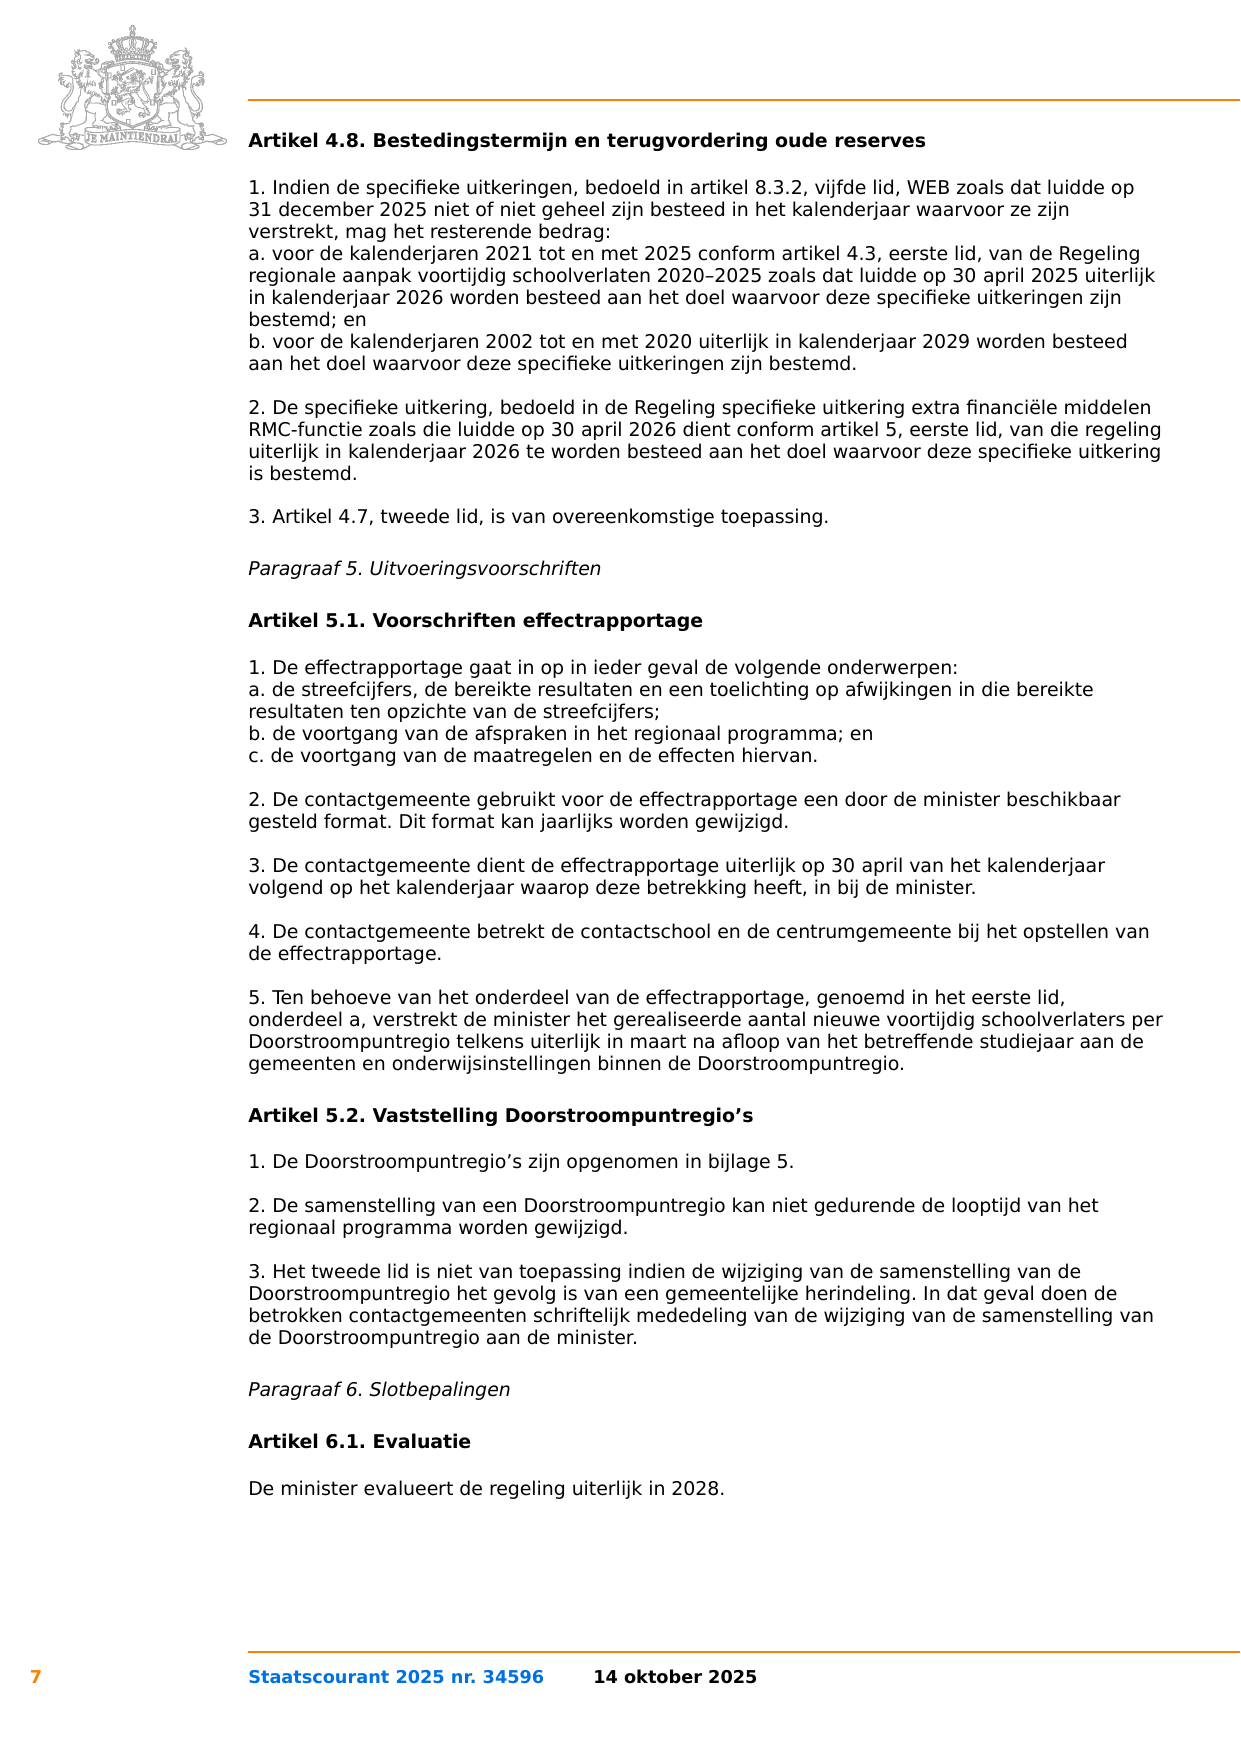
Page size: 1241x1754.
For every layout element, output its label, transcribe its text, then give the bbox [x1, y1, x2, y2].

text 1. De effectrapportage gaat in op in ieder geval de volgende onderwerpen: [248, 657, 1163, 679]
text 2. De samenstelling van een Doorstroompuntregio kan niet gedurende de looptijd van het regionaal programma worden gewijzigd. [248, 1195, 1163, 1239]
text 1. Indien de specifieke uitkeringen, bedoeld in artikel 8.3.2, vijfde lid, WEB zoals dat luidde op 31 december 2025 niet of niet geheel zijn besteed in het kalenderjaar waarvoor ze zijn verstrekt, mag het resterende bedrag: [248, 177, 1163, 243]
text 4. De contactgemeente betrekt de contactschool en de centrumgemeente bij het opstellen van de effectrapportage. [248, 921, 1163, 965]
subtitle Artikel 4.8. Bestedingstermijn en terugvordering oude reserves [248, 130, 1163, 152]
subtitle Artikel 5.1. Voorschriften effectrapportage [248, 610, 1163, 632]
text 3. De contactgemeente dient de effectrapportage uiterlijk op 30 april van het kalenderjaar volgend op het kalenderjaar waarop deze betrekking heeft, in bij de minister. [248, 855, 1163, 899]
picture [38, 25, 227, 150]
text b. voor de kalenderjaren 2002 tot en met 2020 uiterlijk in kalenderjaar 2029 worden besteed aan het doel waarvoor deze specifieke uitkeringen zijn bestemd. [248, 331, 1163, 375]
text c. de voortgang van de maatregelen en de effecten hiervan. [248, 745, 1163, 767]
subtitle Artikel 5.2. Vaststelling Doorstroompuntregio’s [248, 1104, 1163, 1126]
text 1. De Doorstroompuntregio’s zijn opgenomen in bijlage 5. [248, 1151, 1163, 1173]
text a. voor de kalenderjaren 2021 tot en met 2025 conform artikel 4.3, eerste lid, van de Regeling regionale aanpak voortijdig schoolverlaten 2020–2025 zoals dat luidde op 30 april 2025 uiterlijk in kalenderjaar 2026 worden besteed aan het doel waarvoor deze specifieke uitkeringen zijn bestemd; en [248, 243, 1163, 331]
text 5. Ten behoeve van het onderdeel van de effectrapportage, genoemd in het eerste lid, onderdeel a, verstrekt de minister het gerealiseerde aantal nieuwe voortijdig schoolverlaters per Doorstroompuntregio telkens uiterlijk in maart na afloop van het betreffende studiejaar aan de gemeenten en onderwijsinstellingen binnen de Doorstroompuntregio. [248, 987, 1163, 1074]
text a. de streefcijfers, de bereikte resultaten en een toelichting op afwijkingen in die bereikte resultaten ten opzichte van de streefcijfers; [248, 679, 1163, 723]
text 3. Artikel 4.7, tweede lid, is van overeenkomstige toepassing. [248, 506, 1163, 528]
text 2. De contactgemeente gebruikt voor de effectrapportage een door de minister beschikbaar gesteld format. Dit format kan jaarlijks worden gewijzigd. [248, 789, 1163, 833]
text 2. De specifieke uitkering, bedoeld in de Regeling specifieke uitkering extra financiële middelen RMC-functie zoals die luidde op 30 april 2026 dient conform artikel 5, eerste lid, van die regeling uiterlijk in kalenderjaar 2026 te worden besteed aan het doel waarvoor deze specifieke uitkering is bestemd. [248, 397, 1163, 484]
text 3. Het tweede lid is niet van toepassing indien de wijziging van de samenstelling van de Doorstroompuntregio het gevolg is van een gemeentelijke herindeling. In dat geval doen de betrokken contactgemeenten schriftelijk mededeling van de wijziging van de samenstelling van de Doorstroompuntregio aan de minister. [248, 1261, 1163, 1349]
text b. de voortgang van de afspraken in het regionaal programma; en [248, 723, 1163, 745]
subtitle Artikel 6.1. Evaluatie [248, 1431, 1163, 1453]
subtitle Paragraaf 5. Uitvoeringsvoorschriften [248, 558, 1163, 580]
text De minister evalueert de regeling uiterlijk in 2028. [248, 1478, 1163, 1500]
subtitle Paragraaf 6. Slotbepalingen [248, 1379, 1163, 1401]
